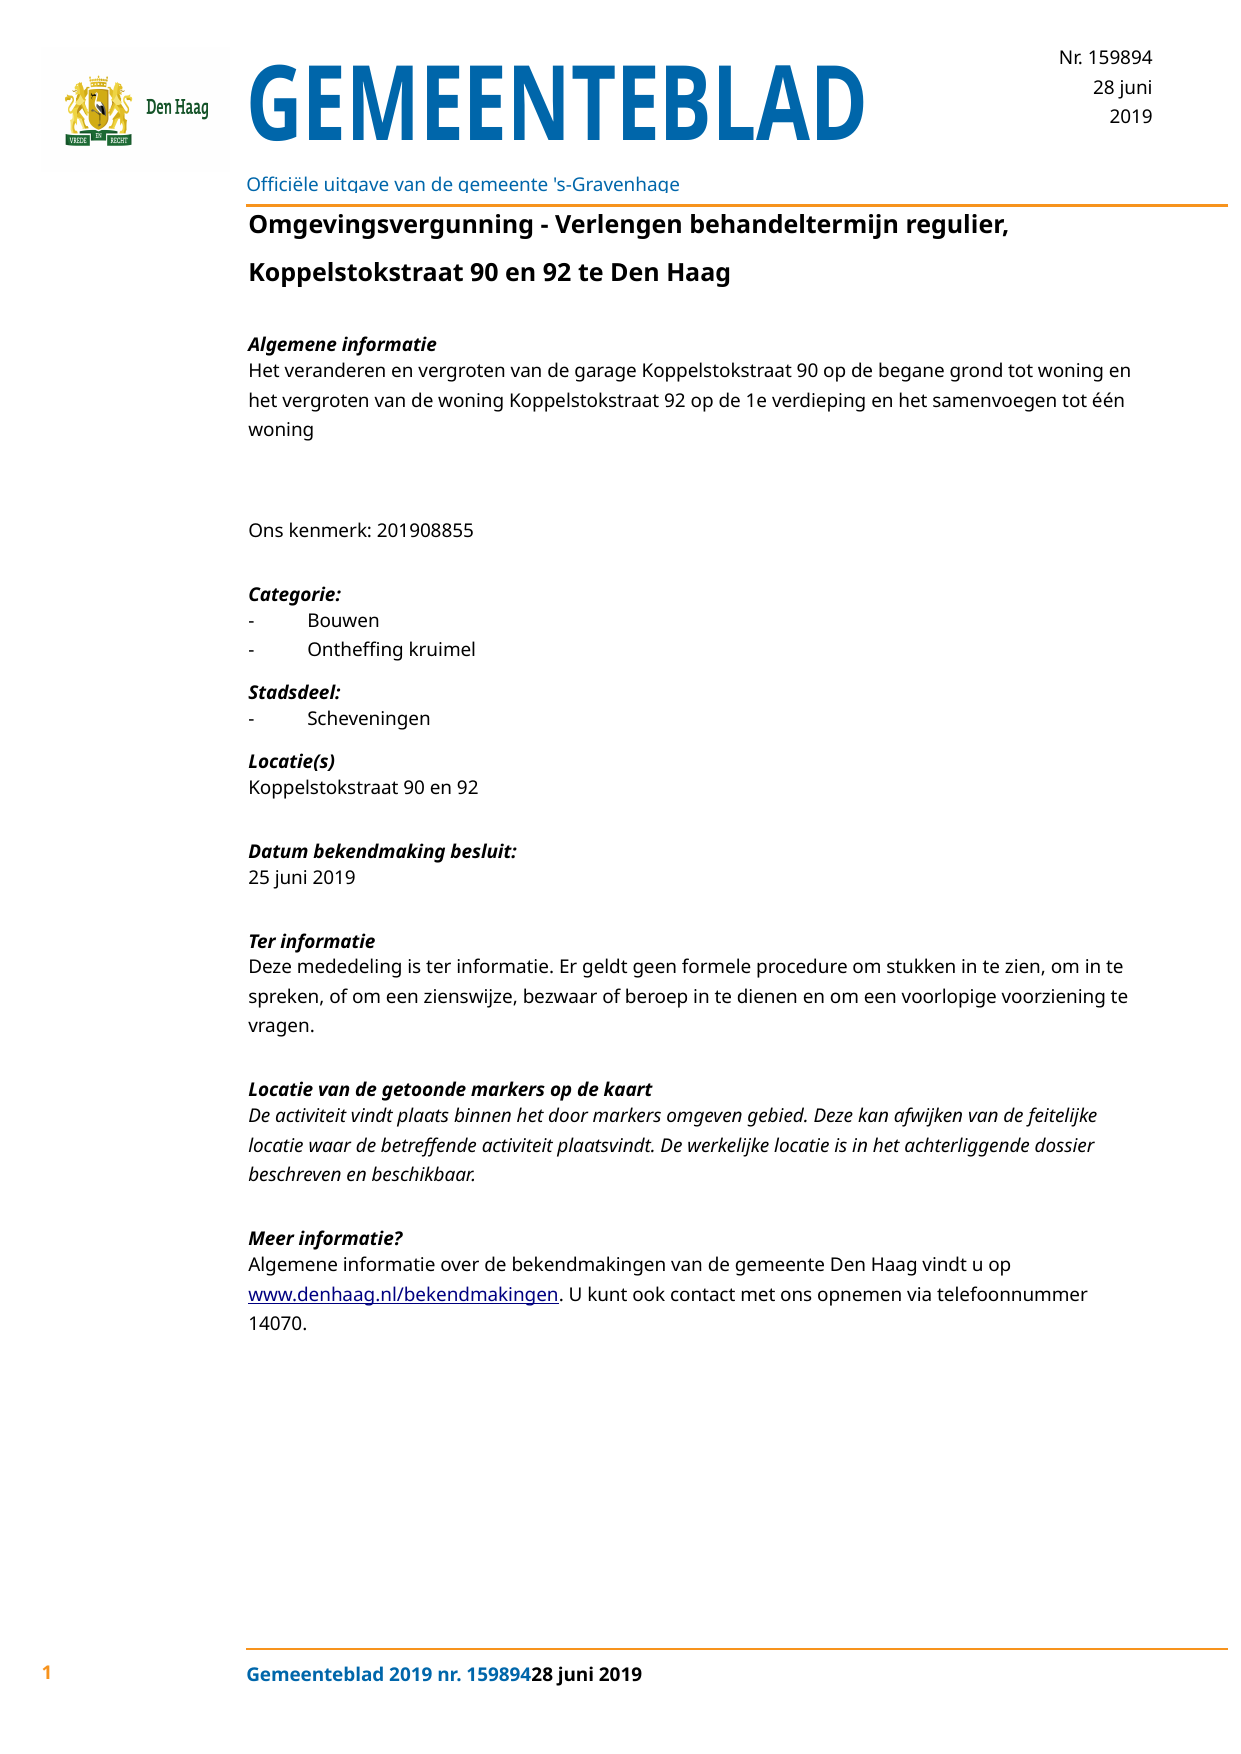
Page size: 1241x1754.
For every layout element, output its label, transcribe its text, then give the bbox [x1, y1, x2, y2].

list Scheveningen [248, 705, 1152, 731]
text Koppelstokstraat 90 en 92 [248, 774, 1152, 800]
picture [41, 47, 231, 172]
text 25 juni 2019 [248, 864, 1152, 889]
list Ontheffing kruimel [248, 636, 1152, 662]
text Deze mededeling is ter informatie. Er geldt geen formele procedure om stukken in te zien, om in te spreken, of om een zienswijze, bezwaar of beroep in te dienen en om een voorlopige voorziening te vragen. [248, 953, 1152, 1038]
text Ons kenmerk: 201908855 [248, 517, 1152, 543]
text Locatie van de getoonde markers op de kaart [248, 1077, 1152, 1102]
text Omgevingsvergunning - Verlengen behandeltermijn regulier, Koppelstokstraat 90 en 92 te Den Haag [248, 207, 1152, 288]
text Ter informatie [248, 928, 1152, 953]
text Categorie: [248, 581, 1152, 607]
list Bouwen [248, 607, 1152, 633]
text Algemene informatie over de bekendmakingen van de gemeente Den Haag vindt u op www.denhaag.nl/bekendmakingen. U kunt ook contact met ons opnemen via telefoonnummer 14070. [248, 1251, 1152, 1336]
text Locatie(s) [248, 748, 1152, 774]
text Meer informatie? [248, 1226, 1152, 1251]
text Stadsdeel: [248, 679, 1152, 705]
text Datum bekendmaking besluit: [248, 838, 1152, 864]
text De activiteit vindt plaats binnen het door markers omgeven gebied. Deze kan afwijken van de feitelijke locatie waar de betreffende activiteit plaatsvindt. De werkelijke locatie is in het achterliggende dossier beschreven en beschikbaar. [248, 1102, 1152, 1187]
text Algemene informatie [248, 331, 1152, 357]
text Het veranderen en vergroten van de garage Koppelstokstraat 90 op de begane grond tot woning en het vergroten van de woning Koppelstokstraat 92 op de 1e verdieping en het samenvoegen tot één woning [248, 357, 1152, 442]
